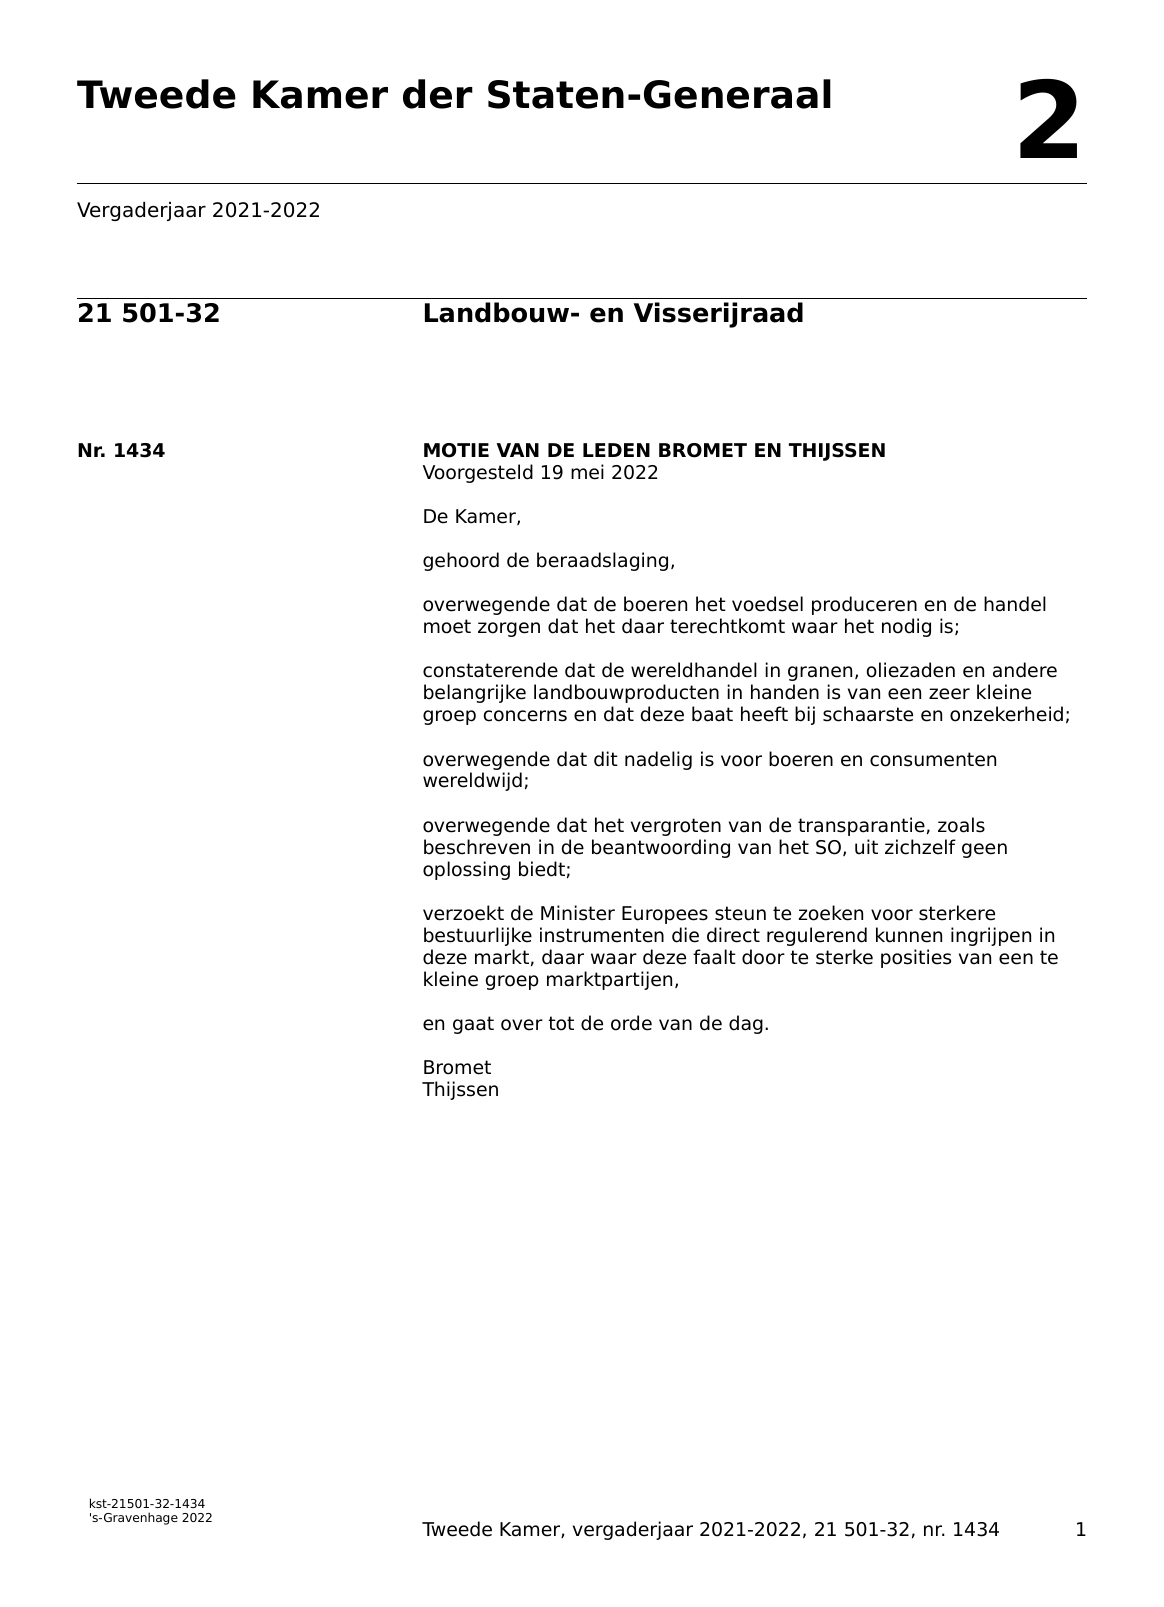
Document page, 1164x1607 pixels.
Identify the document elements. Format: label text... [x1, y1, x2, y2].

text overwegende dat de boeren het voedsel produceren en de handel moet zorgen dat het daar terechtkomt waar het nodig is; [422, 594, 1087, 638]
text en gaat over tot de orde van de dag. [422, 1013, 1087, 1035]
text Thijssen [422, 1079, 1087, 1101]
text Bromet [422, 1057, 1087, 1079]
text kst-21501-32-1434 [88, 1497, 323, 1511]
text overwegende dat dit nadelig is voor boeren en consumenten wereldwijd; [422, 748, 1087, 792]
text constaterende dat de wereldhandel in granen, oliezaden en andere belangrijke landbouwproducten in handen is van een zeer kleine groep concerns en dat deze baat heeft bij schaarste en onzekerheid; [422, 660, 1087, 726]
text gehoord de beraadslaging, [422, 550, 1087, 572]
text 's-Gravenhage 2022 [88, 1511, 323, 1525]
subtitle Nr. 1434 MOTIE VAN DE LEDEN BROMET EN THIJSSEN [77, 440, 1087, 462]
table_header Tweede Kamer der Staten-Generaal [77, 59, 886, 183]
table_cell Vergaderjaar 2021-2022 [77, 184, 1087, 298]
text verzoekt de Minister Europees steun te zoeken voor sterkere bestuurlijke instrumenten die direct regulerend kunnen ingrijpen in deze markt, daar waar deze faalt door te sterke posities van een te kleine groep marktpartijen, [422, 903, 1087, 991]
text De Kamer, [422, 506, 1087, 528]
table_header 2 [886, 59, 1087, 183]
subtitle 21 501-32 Landbouw- en Visserijraad [77, 299, 1087, 329]
text Voorgesteld 19 mei 2022 [422, 462, 1087, 484]
text overwegende dat het vergroten van de transparantie, zoals beschreven in de beantwoording van het SO, uit zichzelf geen oplossing biedt; [422, 814, 1087, 881]
